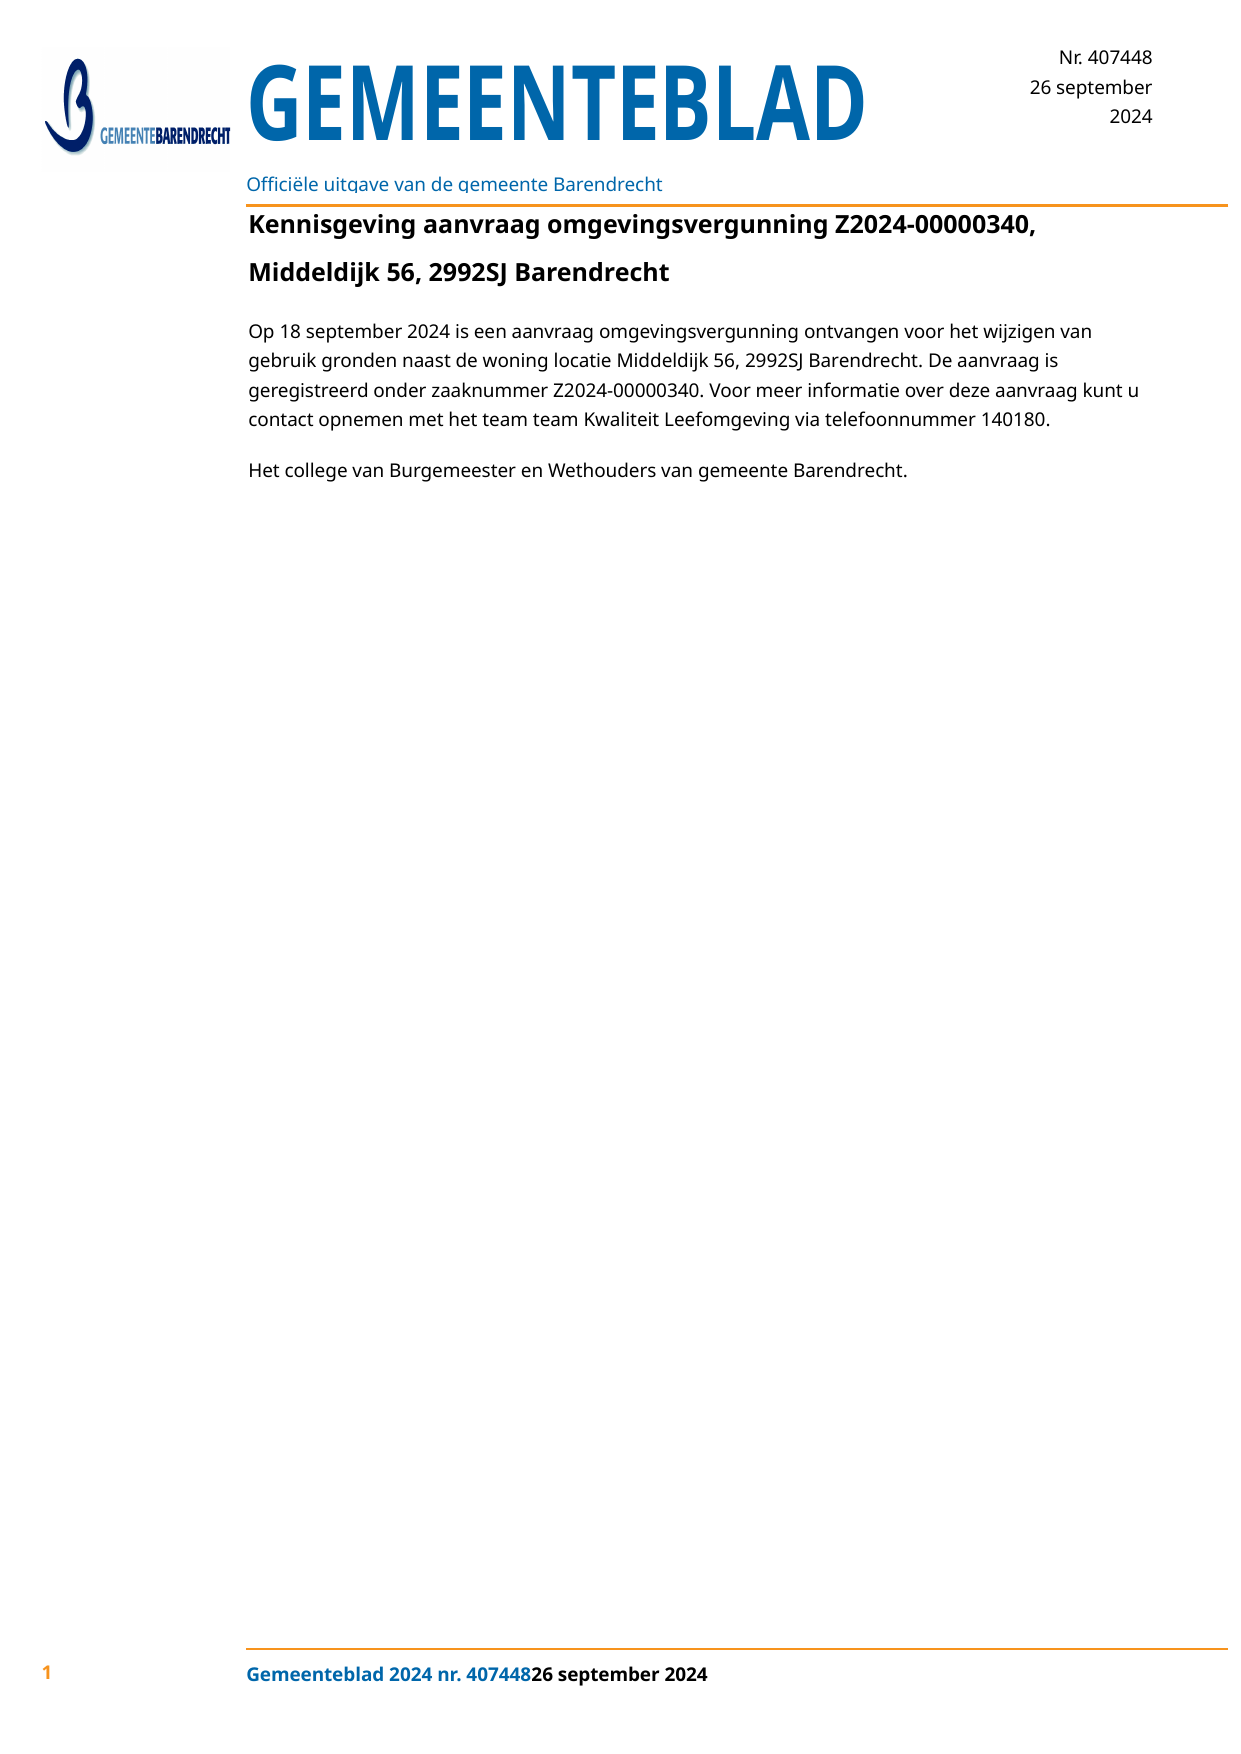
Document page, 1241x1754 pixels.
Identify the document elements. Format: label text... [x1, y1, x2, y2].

text Op 18 september 2024 is een aanvraag omgevingsvergunning ontvangen voor het wijzigen van gebruik gronden naast de woning locatie Middeldijk 56, 2992SJ Barendrecht. De aanvraag is geregistreerd onder zaaknummer Z2024-00000340. Voor meer informatie over deze aanvraag kunt u contact opnemen met het team team Kwaliteit Leefomgeving via telefoonnummer 140180. [248, 318, 1152, 432]
text Het college van Burgemeester en Wethouders van gemeente Barendrecht. [248, 457, 1152, 483]
picture [41, 47, 231, 172]
text Kennisgeving aanvraag omgevingsvergunning Z2024-00000340, Middeldijk 56, 2992SJ Barendrecht [248, 207, 1152, 288]
